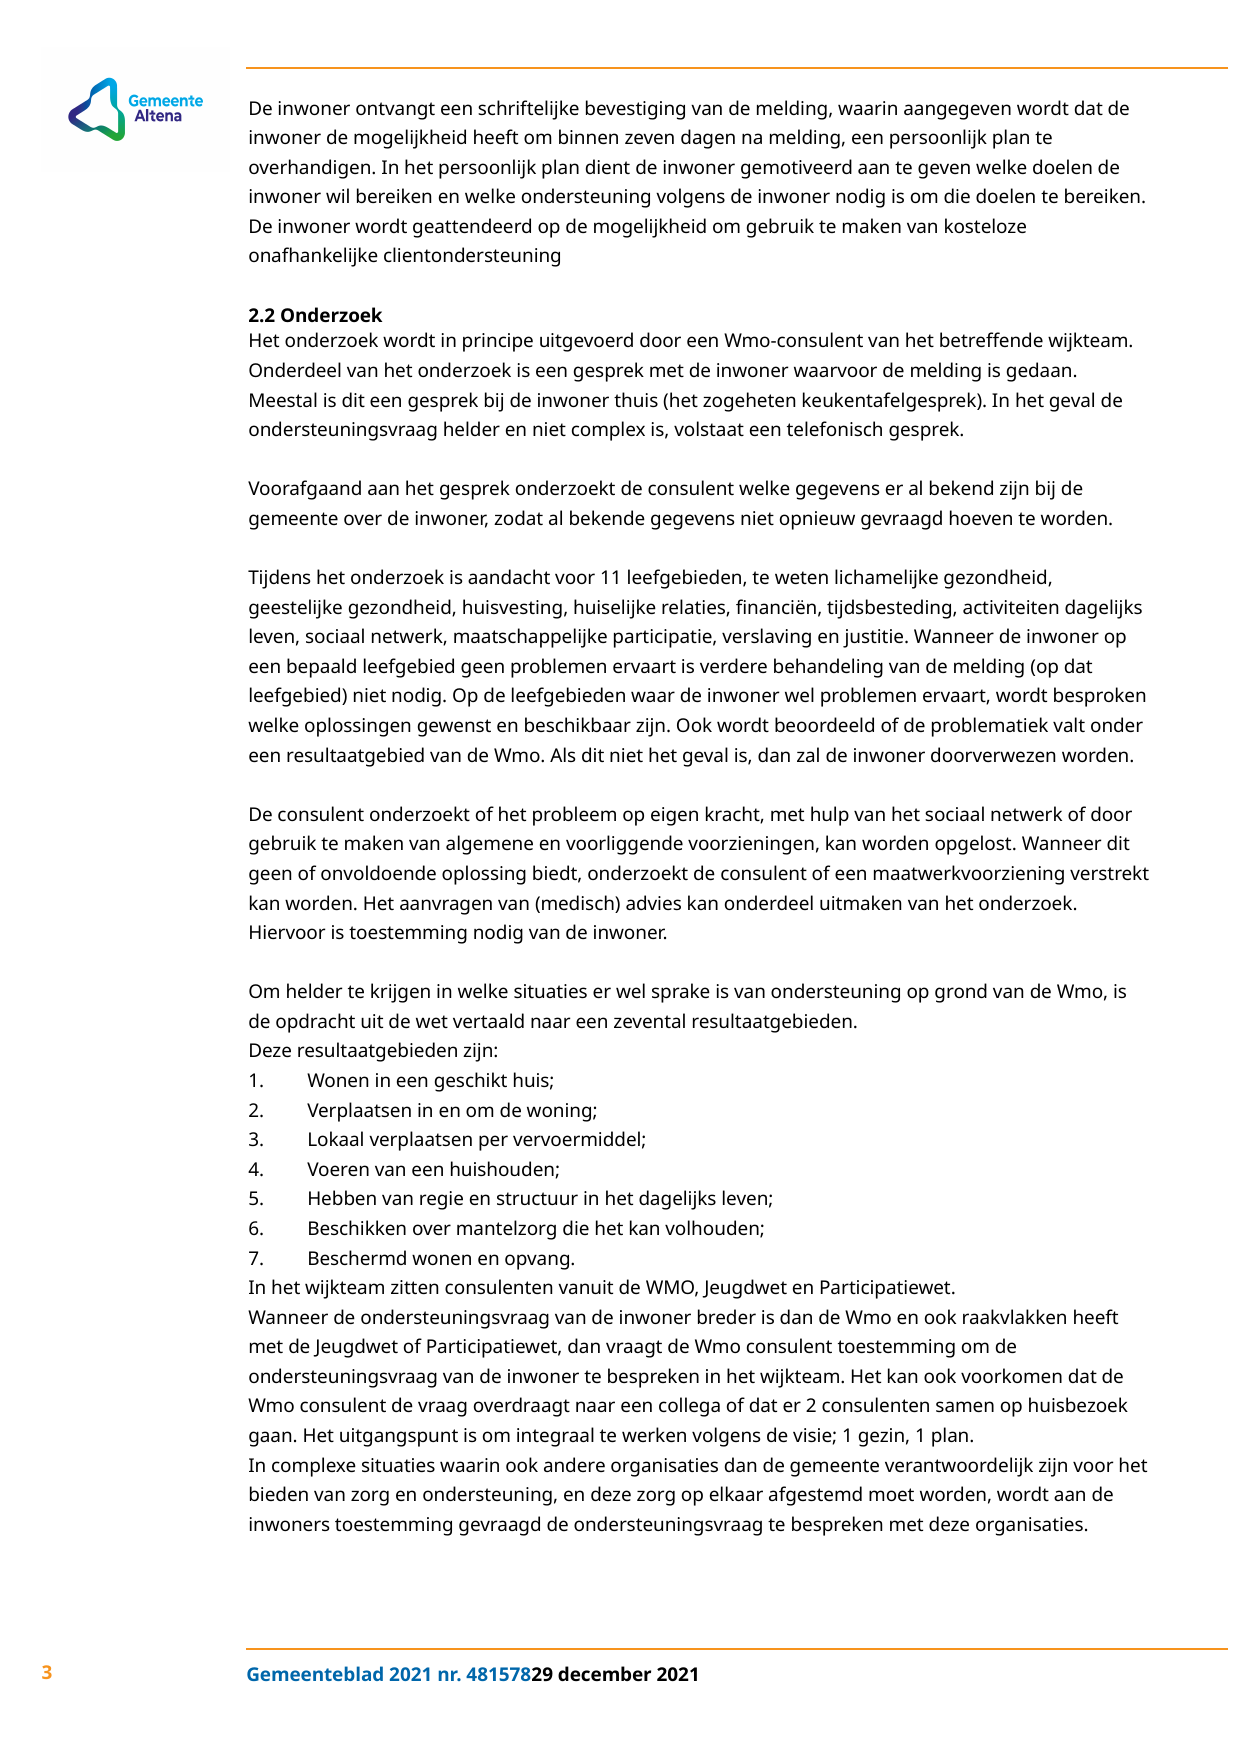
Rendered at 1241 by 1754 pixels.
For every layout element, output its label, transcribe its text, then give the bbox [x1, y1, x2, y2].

text Deze resultaatgebieden zijn: [248, 1038, 1152, 1063]
list Beschermd wonen en opvang. [248, 1245, 1152, 1270]
text In complexe situaties waarin ook andere organisaties dan de gemeente verantwoordelijk zijn voor het bieden van zorg en ondersteuning, en deze zorg op elkaar afgestemd moet worden, wordt aan de inwoners toestemming gevraagd de ondersteuningsvraag te bespreken met deze organisaties. [248, 1452, 1152, 1537]
list Verplaatsen in en om de woning; [248, 1097, 1152, 1122]
picture [41, 47, 231, 172]
text Het onderzoek wordt in principe uitgevoerd door een Wmo-consulent van het betreffende wijkteam. Onderdeel van het onderzoek is een gesprek met de inwoner waarvoor de melding is gedaan. Meestal is dit een gesprek bij de inwoner thuis (het zogeheten keukentafelgesprek). In het geval de ondersteuningsvraag helder en niet complex is, volstaat een telefonisch gesprek. [248, 328, 1152, 442]
text De consulent onderzoekt of het probleem op eigen kracht, met hulp van het sociaal netwerk of door gebruik te maken van algemene en voorliggende voorzieningen, kan worden opgelost. Wanneer dit geen of onvoldoende oplossing biedt, onderzoekt de consulent of een maatwerkvoorziening verstrekt kan worden. Het aanvragen van (medisch) advies kan onderdeel uitmaken van het onderzoek. Hiervoor is toestemming nodig van de inwoner. [248, 801, 1152, 945]
text 2.2 Onderzoek [248, 302, 1152, 328]
text In het wijkteam zitten consulenten vanuit de WMO, Jeugdwet en Participatiewet. [248, 1274, 1152, 1300]
list Wonen in een geschikt huis; [248, 1067, 1152, 1093]
text De inwoner ontvangt een schriftelijke bevestiging van de melding, waarin aangegeven wordt dat de inwoner de mogelijkheid heeft om binnen zeven dagen na melding, een persoonlijk plan te overhandigen. In het persoonlijk plan dient de inwoner gemotiveerd aan te geven welke doelen de inwoner wil bereiken en welke ondersteuning volgens de inwoner nodig is om die doelen te bereiken. De inwoner wordt geattendeerd op de mogelijkheid om gebruik te maken van kosteloze onafhankelijke clientondersteuning [248, 95, 1152, 268]
list Voeren van een huishouden; [248, 1156, 1152, 1182]
list Lokaal verplaatsen per vervoermiddel; [248, 1126, 1152, 1152]
list Hebben van regie en structuur in het dagelijks leven; [248, 1186, 1152, 1211]
text Wanneer de ondersteuningsvraag van de inwoner breder is dan de Wmo en ook raakvlakken heeft met de Jeugdwet of Participatiewet, dan vraagt de Wmo consulent toestemming om de ondersteuningsvraag van de inwoner te bespreken in het wijkteam. Het kan ook voorkomen dat de Wmo consulent de vraag overdraagt naar een collega of dat er 2 consulenten samen op huisbezoek gaan. Het uitgangspunt is om integraal te werken volgens de visie; 1 gezin, 1 plan. [248, 1304, 1152, 1448]
text Tijdens het onderzoek is aandacht voor 11 leefgebieden, te weten lichamelijke gezondheid, geestelijke gezondheid, huisvesting, huiselijke relaties, financiën, tijdsbesteding, activiteiten dagelijks leven, sociaal netwerk, maatschappelijke participatie, verslaving en justitie. Wanneer de inwoner op een bepaald leefgebied geen problemen ervaart is verdere behandeling van de melding (op dat leefgebied) niet nodig. Op de leefgebieden waar de inwoner wel problemen ervaart, wordt besproken welke oplossingen gewenst en beschikbaar zijn. Ook wordt beoordeeld of de problematiek valt onder een resultaatgebied van de Wmo. Als dit niet het geval is, dan zal de inwoner doorverwezen worden. [248, 564, 1152, 767]
list Beschikken over mantelzorg die het kan volhouden; [248, 1215, 1152, 1241]
text Om helder te krijgen in welke situaties er wel sprake is van ondersteuning op grond van de Wmo, is de opdracht uit de wet vertaald naar een zevental resultaatgebieden. [248, 978, 1152, 1034]
text Voorafgaand aan het gesprek onderzoekt de consulent welke gegevens er al bekend zijn bij de gemeente over de inwoner, zodat al bekende gegevens niet opnieuw gevraagd hoeven te worden. [248, 476, 1152, 531]
